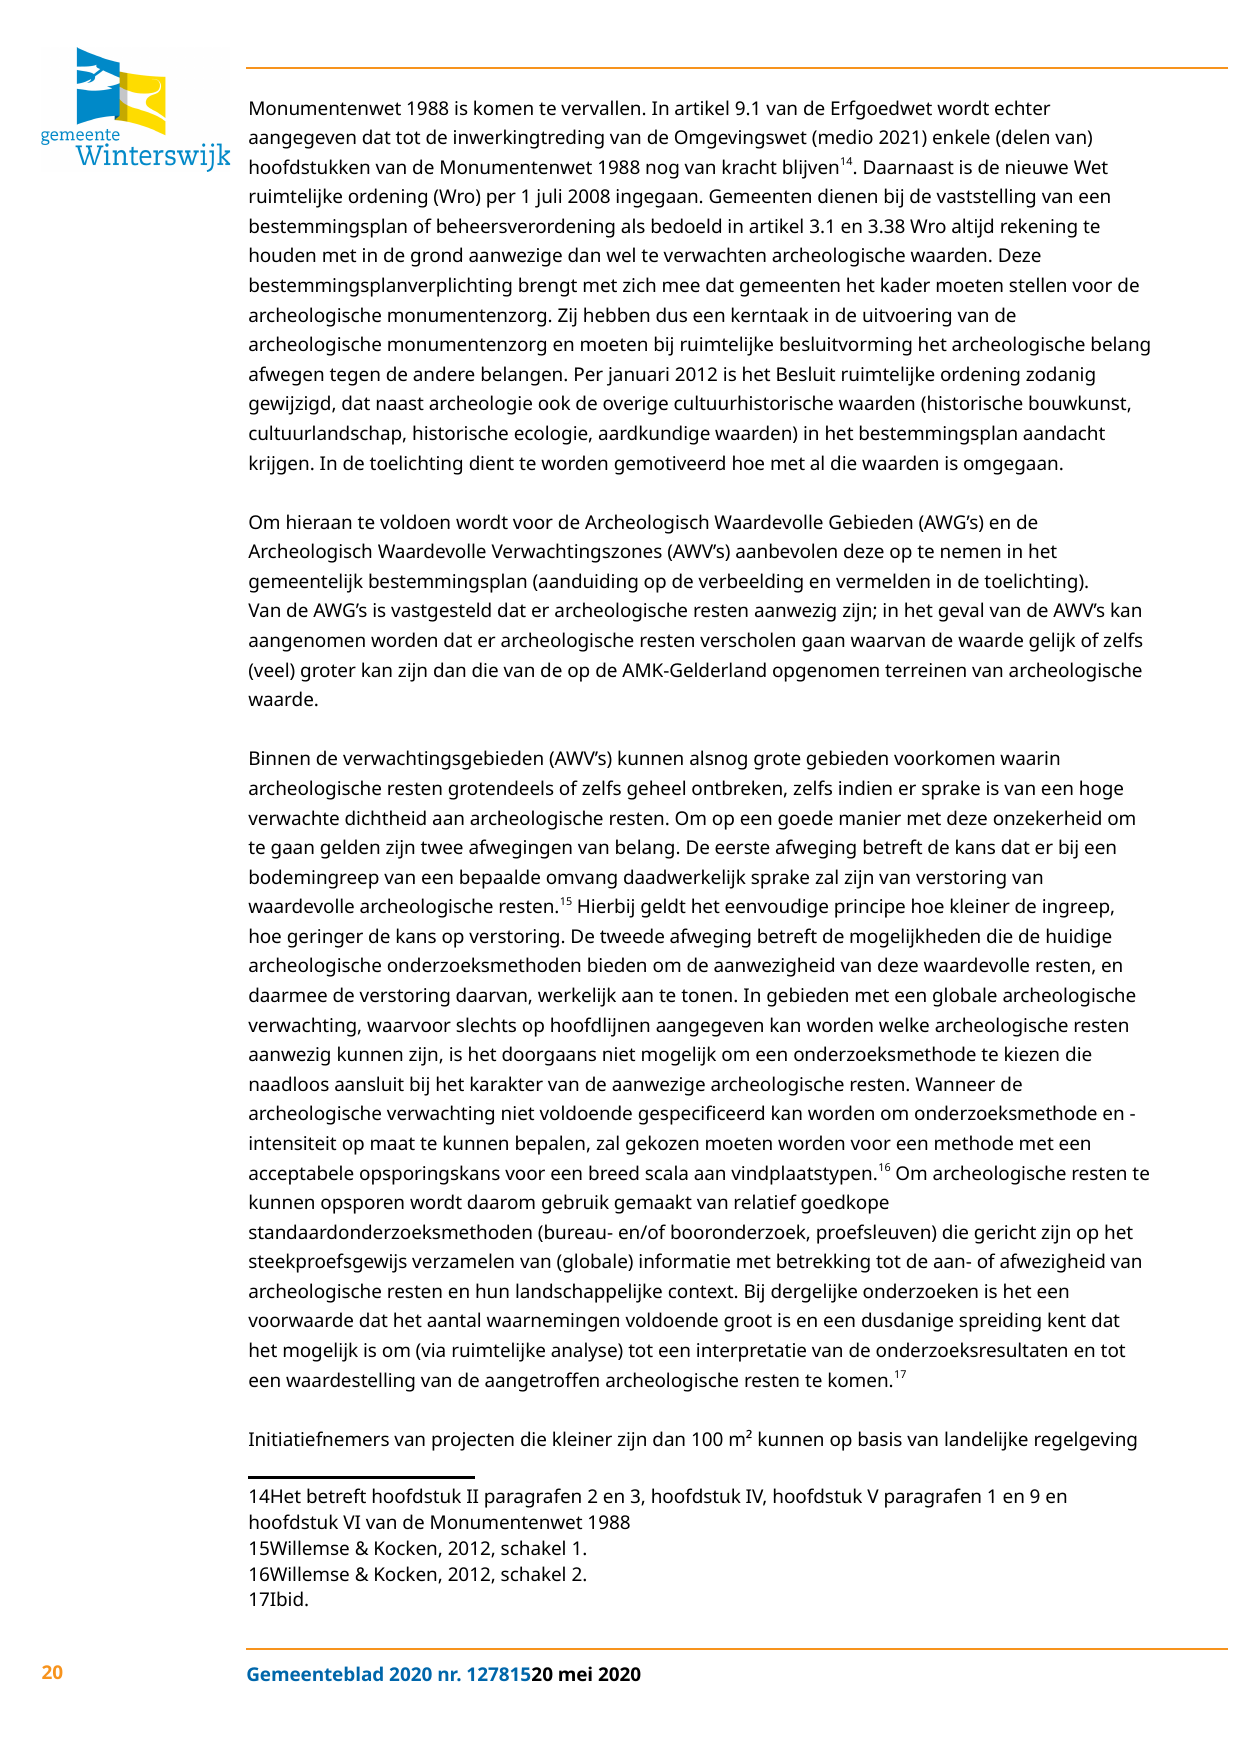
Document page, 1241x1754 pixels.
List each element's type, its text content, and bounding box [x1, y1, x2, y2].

picture [41, 47, 231, 172]
text Het betreft hoofdstuk II paragrafen 2 en 3, hoofdstuk IV, hoofdstuk V paragrafen 1 en 9 en hoofdstuk VI van de Monumentenwet 1988 [248, 1483, 1152, 1535]
text Monumentenwet 1988 is komen te vervallen. In artikel 9.1 van de Erfgoedwet wordt echter aangegeven dat tot de inwerkingtreding van de Omgevingswet (medio 2021) enkele (delen van) hoofdstukken van de Monumentenwet 1988 nog van kracht blijven. Daarnaast is de nieuwe Wet ruimtelijke ordening (Wro) per 1 juli 2008 ingegaan. Gemeenten dienen bij de vaststelling van een bestemmingsplan of beheersverordening als bedoeld in artikel 3.1 en 3.38 Wro altijd rekening te houden met in de grond aanwezige dan wel te verwachten archeologische waarden. Deze bestemmingsplanverplichting brengt met zich mee dat gemeenten het kader moeten stellen voor de archeologische monumentenzorg. Zij hebben dus een kerntaak in de uitvoering van de archeologische monumentenzorg en moeten bij ruimtelijke besluitvorming het archeologische belang afwegen tegen de andere belangen. Per januari 2012 is het Besluit ruimtelijke ordening zodanig gewijzigd, dat naast archeologie ook de overige cultuurhistorische waarden (historische bouwkunst, cultuurlandschap, historische ecologie, aardkundige waarden) in het bestemmingsplan aandacht krijgen. In de toelichting dient te worden gemotiveerd hoe met al die waarden is omgegaan. [248, 95, 1152, 476]
text Willemse & Kocken, 2012, schakel 2. [248, 1561, 1152, 1586]
text Van de AWG’s is vastgesteld dat er archeologische resten aanwezig zijn; in het geval van de AWV’s kan aangenomen worden dat er archeologische resten verscholen gaan waarvan de waarde gelijk of zelfs (veel) groter kan zijn dan die van de op de AMK-Gelderland opgenomen terreinen van archeologische waarde. [248, 598, 1152, 712]
text Om hieraan te voldoen wordt voor de Archeologisch Waardevolle Gebieden (AWG’s) en de Archeologisch Waardevolle Verwachtingszones (AWV’s) aanbevolen deze op te nemen in het gemeentelijk bestemmingsplan (aanduiding op de verbeelding en vermelden in de toelichting). [248, 509, 1152, 594]
picture [225, 153, 231, 162]
text Binnen de verwachtingsgebieden (AWV’s) kunnen alsnog grote gebieden voorkomen waarin archeologische resten grotendeels of zelfs geheel ontbreken, zelfs indien er sprake is van een hoge verwachte dichtheid aan archeologische resten. Om op een goede manier met deze onzekerheid om te gaan gelden zijn twee afwegingen van belang. De eerste afweging betreft de kans dat er bij een bodemingreep van een bepaalde omvang daadwerkelijk sprake zal zijn van verstoring van waardevolle archeologische resten. Hierbij geldt het eenvoudige principe hoe kleiner de ingreep, hoe geringer de kans op verstoring. De tweede afweging betreft de mogelijkheden die de huidige archeologische onderzoeksmethoden bieden om de aanwezigheid van deze waardevolle resten, en daarmee de verstoring daarvan, werkelijk aan te tonen. In gebieden met een globale archeologische verwachting, waarvoor slechts op hoofdlijnen aangegeven kan worden welke archeologische resten aanwezig kunnen zijn, is het doorgaans niet mogelijk om een onderzoeksmethode te kiezen die naadloos aansluit bij het karakter van de aanwezige archeologische resten. Wanneer de archeologische verwachting niet voldoende gespecificeerd kan worden om onderzoeksmethode en -intensiteit op maat te kunnen bepalen, zal gekozen moeten worden voor een methode met een acceptabele opsporingskans voor een breed scala aan vindplaatstypen. Om archeologische resten te kunnen opsporen wordt daarom gebruik gemaakt van relatief goedkope standaardonderzoeksmethoden (bureau- en/of booronderzoek, proefsleuven) die gericht zijn op het steekproefsgewijs verzamelen van (globale) informatie met betrekking tot de aan- of afwezigheid van archeologische resten en hun landschappelijke context. Bij dergelijke onderzoeken is het een voorwaarde dat het aantal waarnemingen voldoende groot is en een dusdanige spreiding kent dat het mogelijk is om (via ruimtelijke analyse) tot een interpretatie van de onderzoeksresultaten en tot een waardestelling van de aangetroffen archeologische resten te komen. [248, 746, 1152, 1393]
text Initiatiefnemers van projecten die kleiner zijn dan 100 m² kunnen op basis van landelijke regelgeving [248, 1426, 1152, 1452]
text Willemse & Kocken, 2012, schakel 1. [248, 1535, 1152, 1561]
text Ibid. [248, 1586, 1152, 1612]
